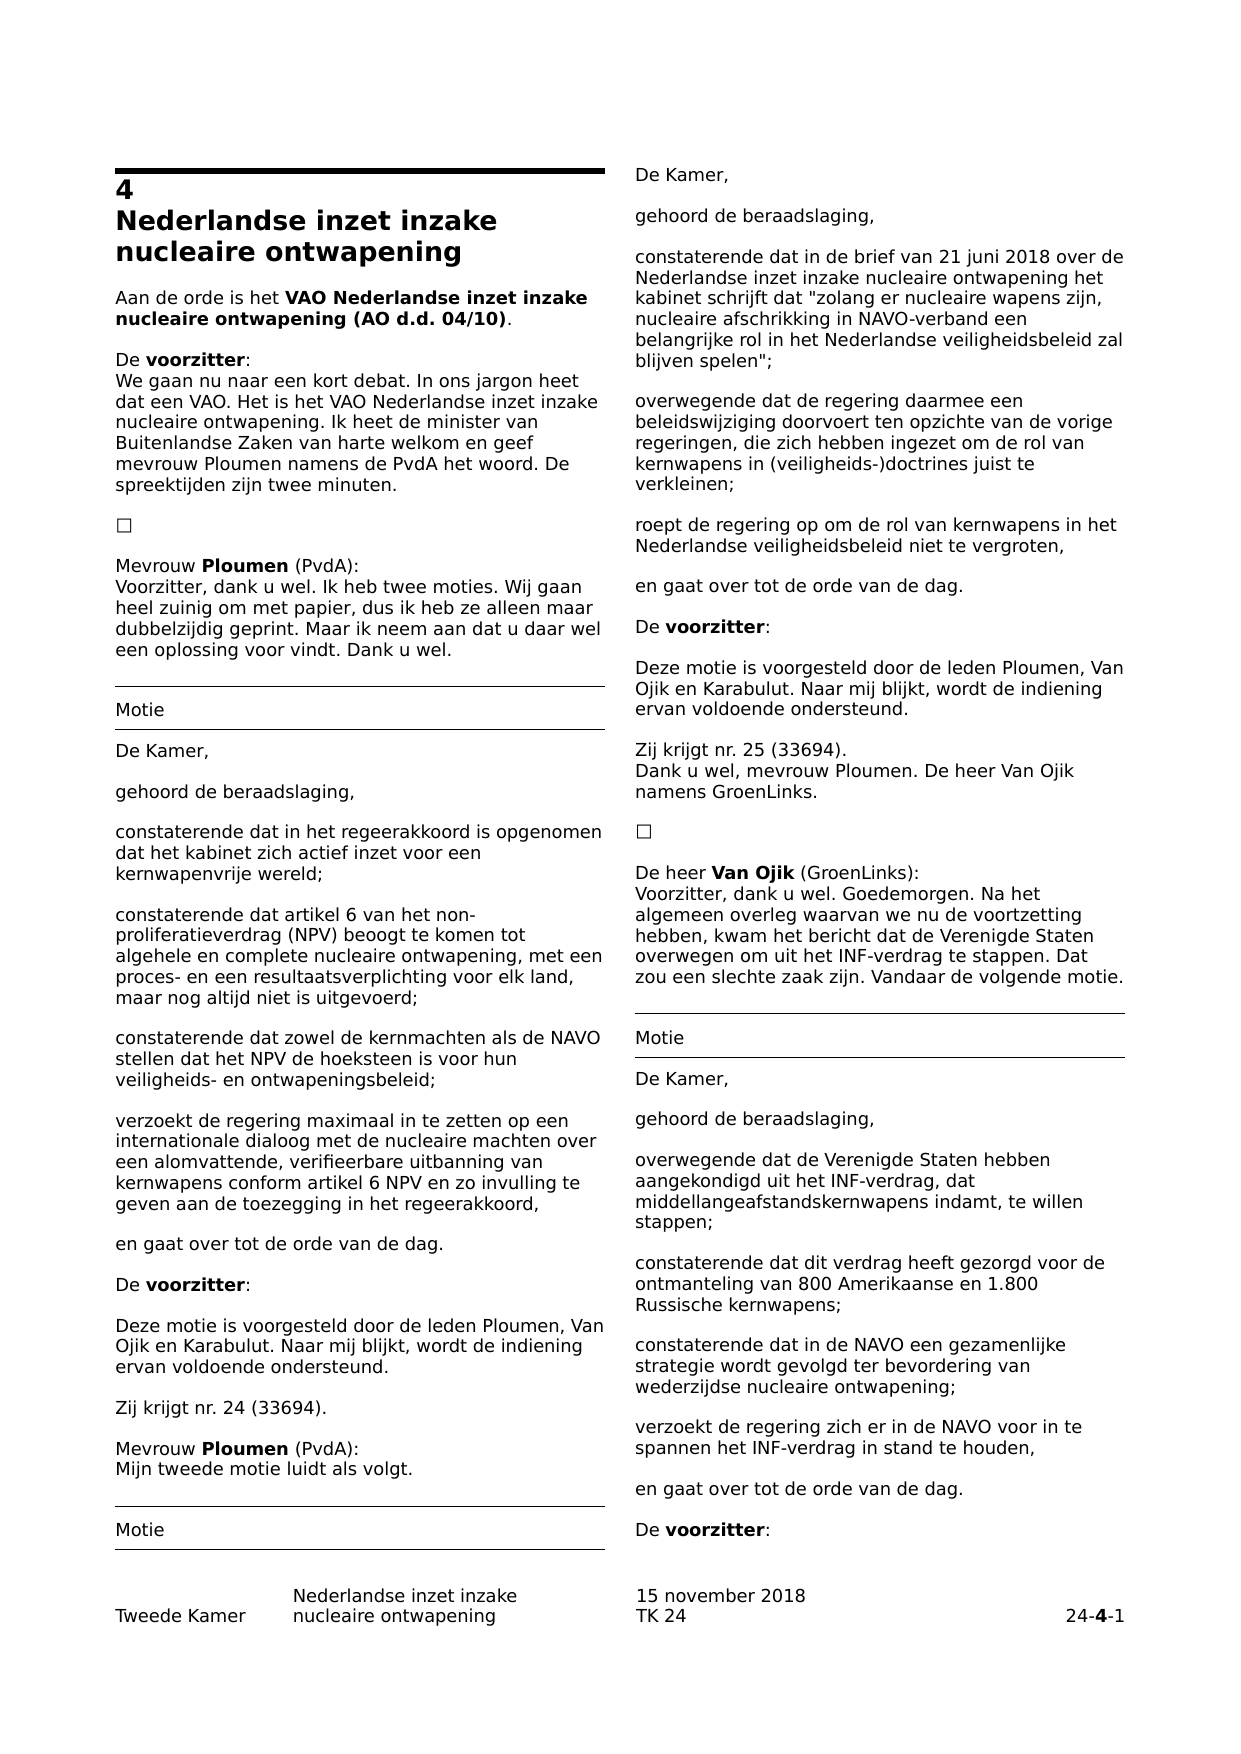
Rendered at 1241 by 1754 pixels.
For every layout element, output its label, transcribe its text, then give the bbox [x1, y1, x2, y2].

text De voorzitter: [635, 1519, 1125, 1540]
text Motie [115, 1520, 605, 1541]
text Deze motie is voorgesteld door de leden Ploumen, Van Ojik en Karabulut. Naar mij blijkt, wordt de indiening ervan voldoende ondersteund. [115, 1316, 605, 1378]
text Motie [635, 1028, 1125, 1048]
text Mijn tweede motie luidt als volgt. [115, 1459, 605, 1480]
text verzoekt de regering zich er in de NAVO voor in te spannen het INF-verdrag in stand te houden, [635, 1417, 1125, 1459]
text en gaat over tot de orde van de dag. [635, 1479, 1125, 1499]
text constaterende dat dit verdrag heeft gezorgd voor de ontmanteling van 800 Amerikaanse en 1.800 Russische kernwapens; [635, 1253, 1125, 1315]
text gehoord de beraadslaging, [115, 782, 605, 802]
text constaterende dat zowel de kernmachten als de NAVO stellen dat het NPV de hoeksteen is voor hun veiligheids- en ontwapeningsbeleid; [115, 1028, 605, 1090]
text Dank u wel, mevrouw Ploumen. De heer Van Ojik namens GroenLinks. [635, 761, 1125, 802]
text gehoord de beraadslaging, [635, 206, 1125, 227]
text overwegende dat de Verenigde Staten hebben aangekondigd uit het INF-verdrag, dat middellangeafstandskernwapens indamt, te willen stappen; [635, 1150, 1125, 1233]
text De Kamer, [635, 1068, 1125, 1089]
text Zij krijgt nr. 25 (33694). [635, 740, 1125, 761]
text ⬜ [115, 516, 605, 536]
text De voorzitter: [115, 350, 605, 371]
text gehoord de beraadslaging, [635, 1109, 1125, 1130]
text De Kamer, [635, 165, 1125, 186]
text overwegende dat de regering daarmee een beleidswijziging doorvoert ten opzichte van de vorige regeringen, die zich hebben ingezet om de rol van kernwapens in (veiligheids-)doctrines juist te verkleinen; [635, 391, 1125, 495]
text ⬜ [635, 822, 1125, 843]
text Mevrouw Ploumen (PvdA): [115, 556, 605, 577]
text en gaat over tot de orde van de dag. [115, 1234, 605, 1255]
text Motie [115, 700, 605, 721]
text en gaat over tot de orde van de dag. [635, 576, 1125, 597]
text constaterende dat in het regeerakkoord is opgenomen dat het kabinet zich actief inzet voor een kernwapenvrije wereld; [115, 822, 605, 884]
text constaterende dat in de brief van 21 juni 2018 over de Nederlandse inzet inzake nucleaire ontwapening het kabinet schrijft dat "zolang er nucleaire wapens zijn, nucleaire afschrikking in NAVO-verband een belangrijke rol in het Nederlandse veiligheidsbeleid zal blijven spelen"; [635, 247, 1125, 371]
text constaterende dat artikel 6 van het non-proliferatieverdrag (NPV) beoogt te komen tot algehele en complete nucleaire ontwapening, met een proces- en een resultaatsverplichting voor elk land, maar nog altijd niet is uitgevoerd; [115, 904, 605, 1008]
text verzoekt de regering maximaal in te zetten op een internationale dialoog met de nucleaire machten over een alomvattende, verifieerbare uitbanning van kernwapens conform artikel 6 NPV en zo invulling te geven aan de toezegging in het regeerakkoord, [115, 1110, 605, 1214]
text constaterende dat in de NAVO een gezamenlijke strategie wordt gevolgd ter bevordering van wederzijdse nucleaire ontwapening; [635, 1335, 1125, 1397]
text De heer Van Ojik (GroenLinks): [635, 863, 1125, 884]
text De Kamer, [115, 741, 605, 762]
text Voorzitter, dank u wel. Ik heb twee moties. Wij gaan heel zuinig om met papier, dus ik heb ze alleen maar dubbelzijdig geprint. Maar ik neem aan dat u daar wel een oplossing voor vindt. Dank u wel. [115, 577, 605, 660]
text De voorzitter: [115, 1275, 605, 1296]
text Deze motie is voorgesteld door de leden Ploumen, Van Ojik en Karabulut. Naar mij blijkt, wordt de indiening ervan voldoende ondersteund. [635, 658, 1125, 720]
text De voorzitter: [635, 617, 1125, 638]
text Voorzitter, dank u wel. Goedemorgen. Na het algemeen overleg waarvan we nu de voortzetting hebben, kwam het bericht dat de Verenigde Staten overwegen om uit het INF-verdrag te stappen. Dat zou een slechte zaak zijn. Vandaar de volgende motie. [635, 884, 1125, 988]
text Mevrouw Ploumen (PvdA): [115, 1438, 605, 1459]
text We gaan nu naar een kort debat. In ons jargon heet dat een VAO. Het is het VAO Nederlandse inzet inzake nucleaire ontwapening. Ik heet de minister van Buitenlandse Zaken van harte welkom en geef mevrouw Ploumen namens de PvdA het woord. De spreektijden zijn twee minuten. [115, 371, 605, 496]
text roept de regering op om de rol van kernwapens in het Nederlandse veiligheidsbeleid niet te vergroten, [635, 515, 1125, 556]
title 4 Nederlandse inzet inzake nucleaire ontwapening [115, 174, 605, 268]
text Zij krijgt nr. 24 (33694). [115, 1398, 605, 1418]
text Aan de orde is het VAO Nederlandse inzet inzake nucleaire ontwapening (AO d.d. 04/10). [115, 288, 605, 330]
